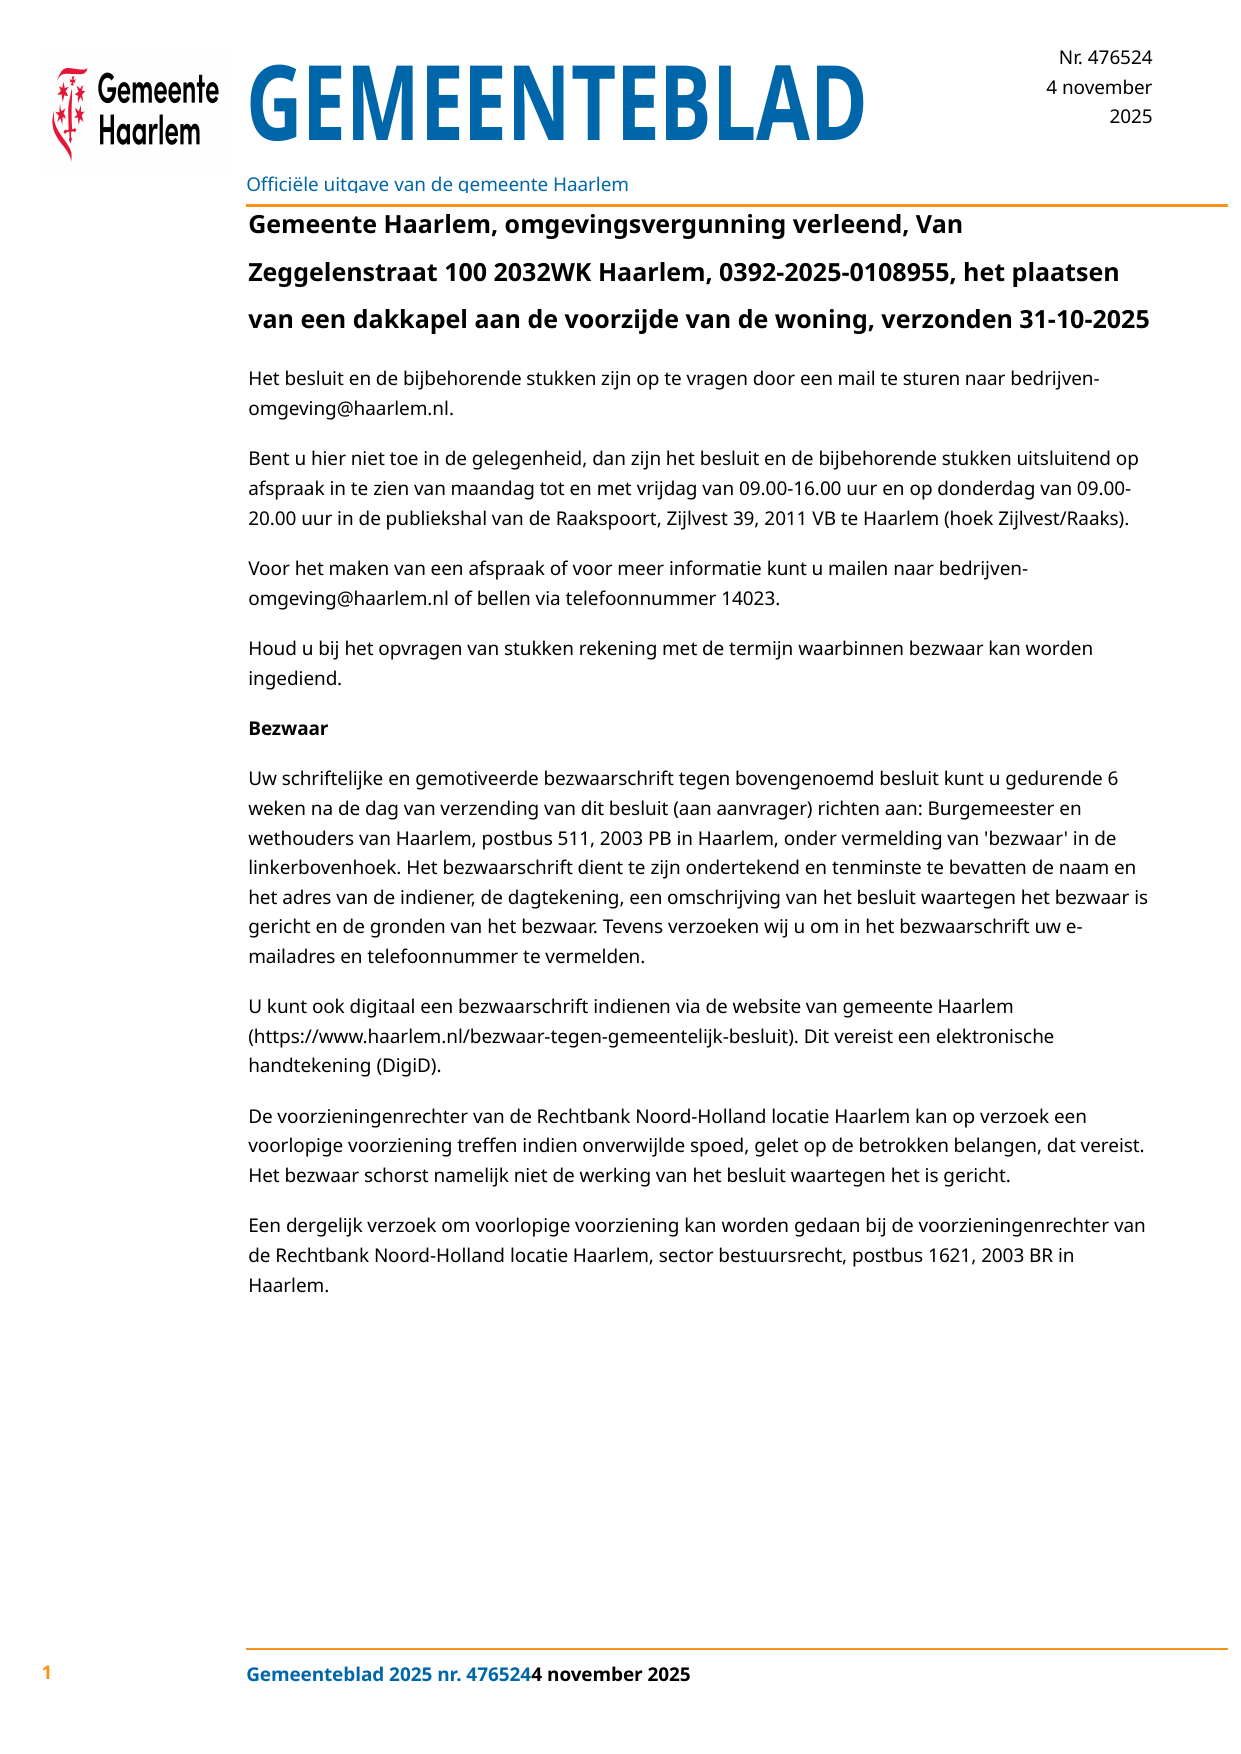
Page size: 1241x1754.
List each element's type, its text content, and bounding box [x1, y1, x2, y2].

text Een dergelijk verzoek om voorlopige voorziening kan worden gedaan bij de voorzieningenrechter van de Rechtbank Noord-Holland locatie Haarlem, sector bestuursrecht, postbus 1621, 2003 BR in Haarlem. [248, 1213, 1152, 1297]
text Uw schriftelijke en gemotiveerde bezwaarschrift tegen bovengenoemd besluit kunt u gedurende 6 weken na de dag van verzending van dit besluit (aan aanvrager) richten aan: Burgemeester en wethouders van Haarlem, postbus 511, 2003 PB in Haarlem, onder vermelding van 'bezwaar' in de linkerbovenhoek. Het bezwaarschrift dient te zijn ondertekend en tenminste te bevatten de naam en het adres van de indiener, de dagtekening, een omschrijving van het besluit waartegen het bezwaar is gericht en de gronden van het bezwaar. Tevens verzoeken wij u om in het bezwaarschrift uw e-mailadres en telefoonnummer te vermelden. [248, 766, 1152, 969]
text Voor het maken van een afspraak of voor meer informatie kunt u mailen naar bedrijven-omgeving@haarlem.nl of bellen via telefoonnummer 14023. [248, 555, 1152, 610]
text Houd u bij het opvragen van stukken rekening met de termijn waarbinnen bezwaar kan worden ingediend. [248, 635, 1152, 690]
text De voorzieningenrechter van de Rechtbank Noord-Holland locatie Haarlem kan op verzoek een voorlopige voorziening treffen indien onverwijlde spoed, gelet op de betrokken belangen, dat vereist. Het bezwaar schorst namelijk niet de werking van het besluit waartegen het is gericht. [248, 1103, 1152, 1188]
text Bent u hier niet toe in de gelegenheid, dan zijn het besluit en de bijbehorende stukken uitsluitend op afspraak in te zien van maandag tot en met vrijdag van 09.00-16.00 uur en op donderdag van 09.00-20.00 uur in de publiekshal van de Raakspoort, Zijlvest 39, 2011 VB te Haarlem (hoek Zijlvest/Raaks). [248, 446, 1152, 530]
text Bezwaar [248, 715, 1152, 741]
text Gemeente Haarlem, omgevingsvergunning verleend, Van Zeggelenstraat 100 2032WK Haarlem, 0392-2025-0108955, het plaatsen van een dakkapel aan de voorzijde van de woning, verzonden 31-10-2025 [248, 207, 1152, 336]
text U kunt ook digitaal een bezwaarschrift indienen via de website van gemeente Haarlem (https://www.haarlem.nl/bezwaar-tegen-gemeentelijk-besluit). Dit vereist een elektronische handtekening (DigiD). [248, 993, 1152, 1078]
text Het besluit en de bijbehorende stukken zijn op te vragen door een mail te sturen naar bedrijven-omgeving@haarlem.nl. [248, 366, 1152, 421]
picture [41, 47, 231, 172]
